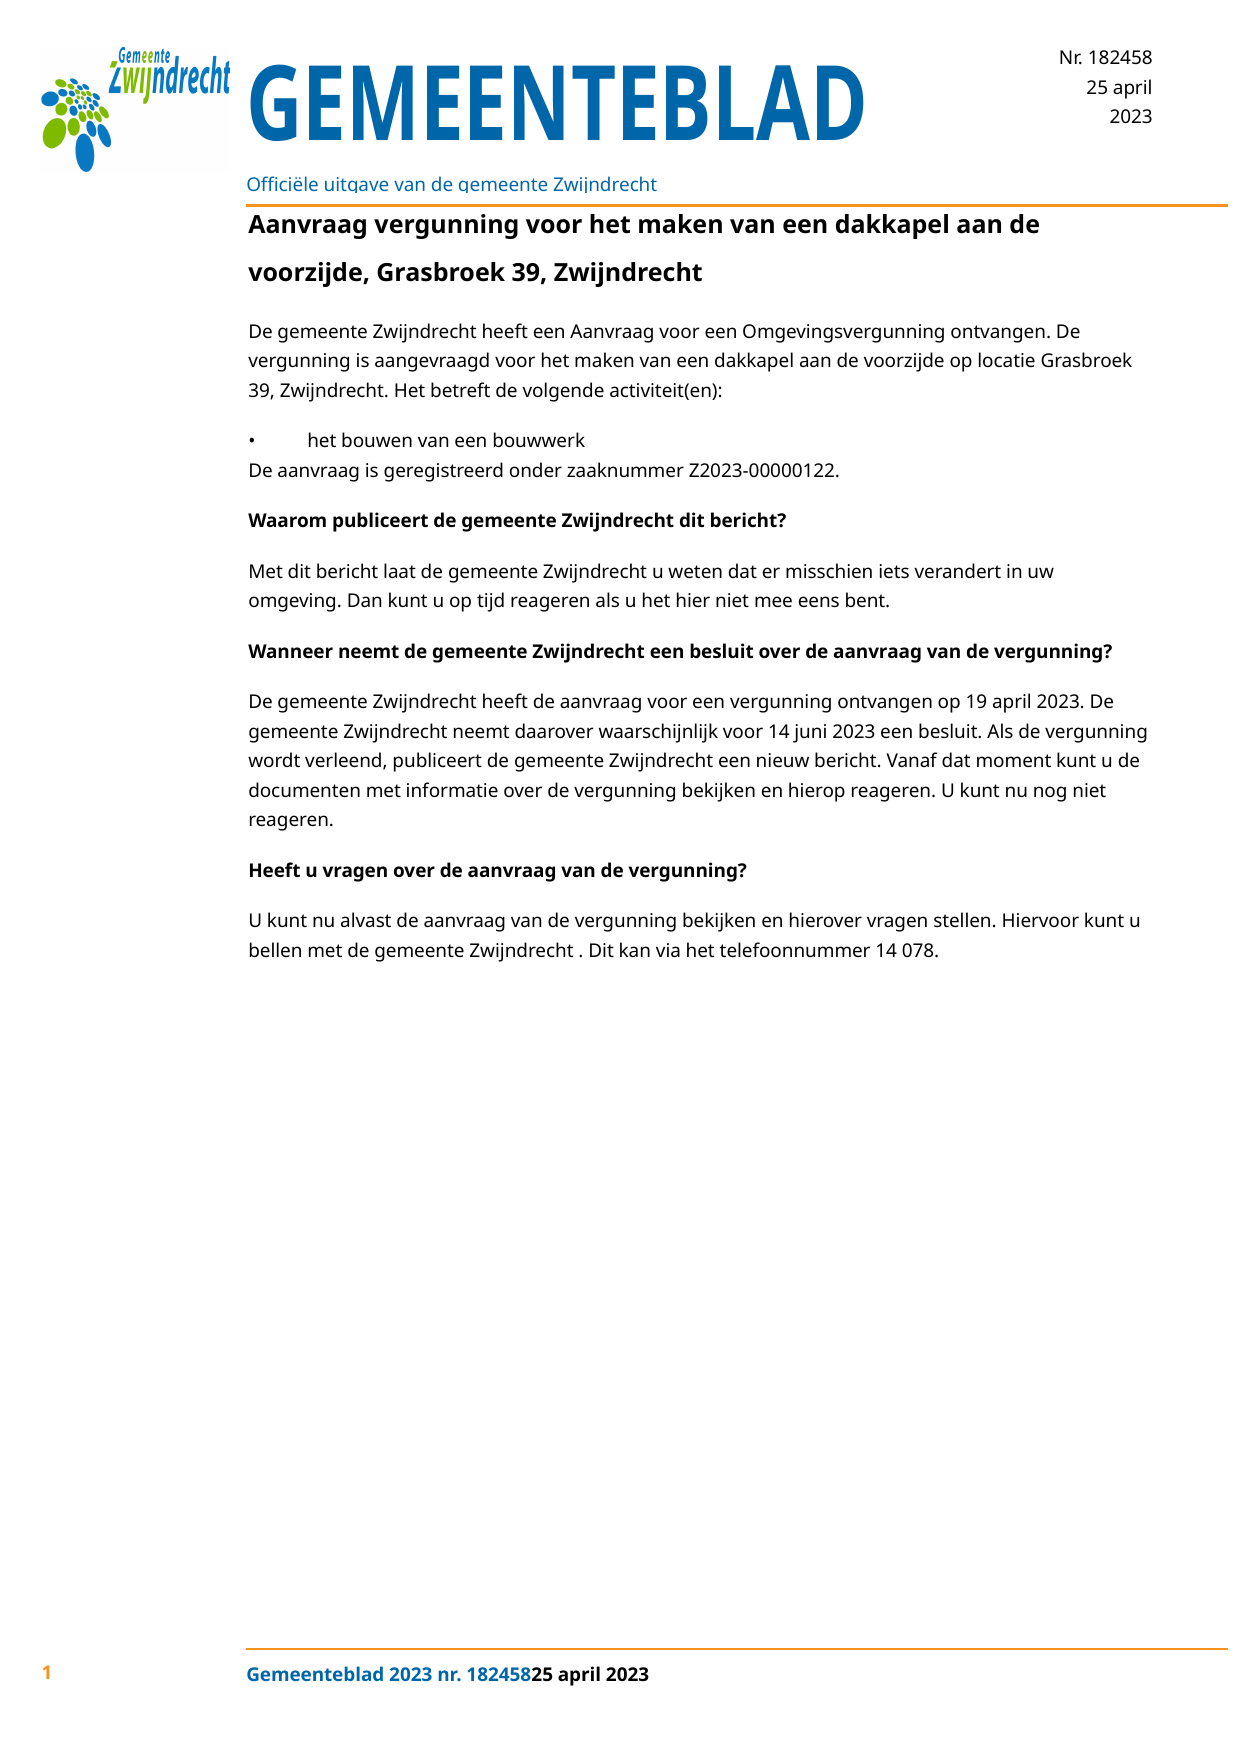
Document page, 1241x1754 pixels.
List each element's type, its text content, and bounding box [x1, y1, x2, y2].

text De aanvraag is geregistreerd onder zaaknummer Z2023-00000122. [248, 457, 1152, 483]
text Aanvraag vergunning voor het maken van een dakkapel aan de voorzijde, Grasbroek 39, Zwijndrecht [248, 207, 1152, 288]
text U kunt nu alvast de aanvraag van de vergunning bekijken en hierover vragen stellen. Hiervoor kunt u bellen met de gemeente Zwijndrecht . Dit kan via het telefoonnummer 14 078. [248, 907, 1152, 963]
text Waarom publiceert de gemeente Zwijndrecht dit bericht? [248, 507, 1152, 533]
text De gemeente Zwijndrecht heeft een Aanvraag voor een Omgevingsvergunning ontvangen. De vergunning is aangevraagd voor het maken van een dakkapel aan de voorzijde op locatie Grasbroek 39, Zwijndrecht. Het betreft de volgende activiteit(en): [248, 318, 1152, 403]
text Met dit bericht laat de gemeente Zwijndrecht u weten dat er misschien iets verandert in uw omgeving. Dan kunt u op tijd reageren als u het hier niet mee eens bent. [248, 558, 1152, 613]
list het bouwen van een bouwwerk [248, 427, 1152, 453]
picture [41, 47, 231, 172]
text Wanneer neemt de gemeente Zwijndrecht een besluit over de aanvraag van de vergunning? [248, 638, 1152, 664]
text De gemeente Zwijndrecht heeft de aanvraag voor een vergunning ontvangen op 19 april 2023. De gemeente Zwijndrecht neemt daarover waarschijnlijk voor 14 juni 2023 een besluit. Als de vergunning wordt verleend, publiceert de gemeente Zwijndrecht een nieuw bericht. Vanaf dat moment kunt u de documenten met informatie over de vergunning bekijken en hierop reageren. U kunt nu nog niet reageren. [248, 688, 1152, 832]
text Heeft u vragen over de aanvraag van de vergunning? [248, 857, 1152, 883]
